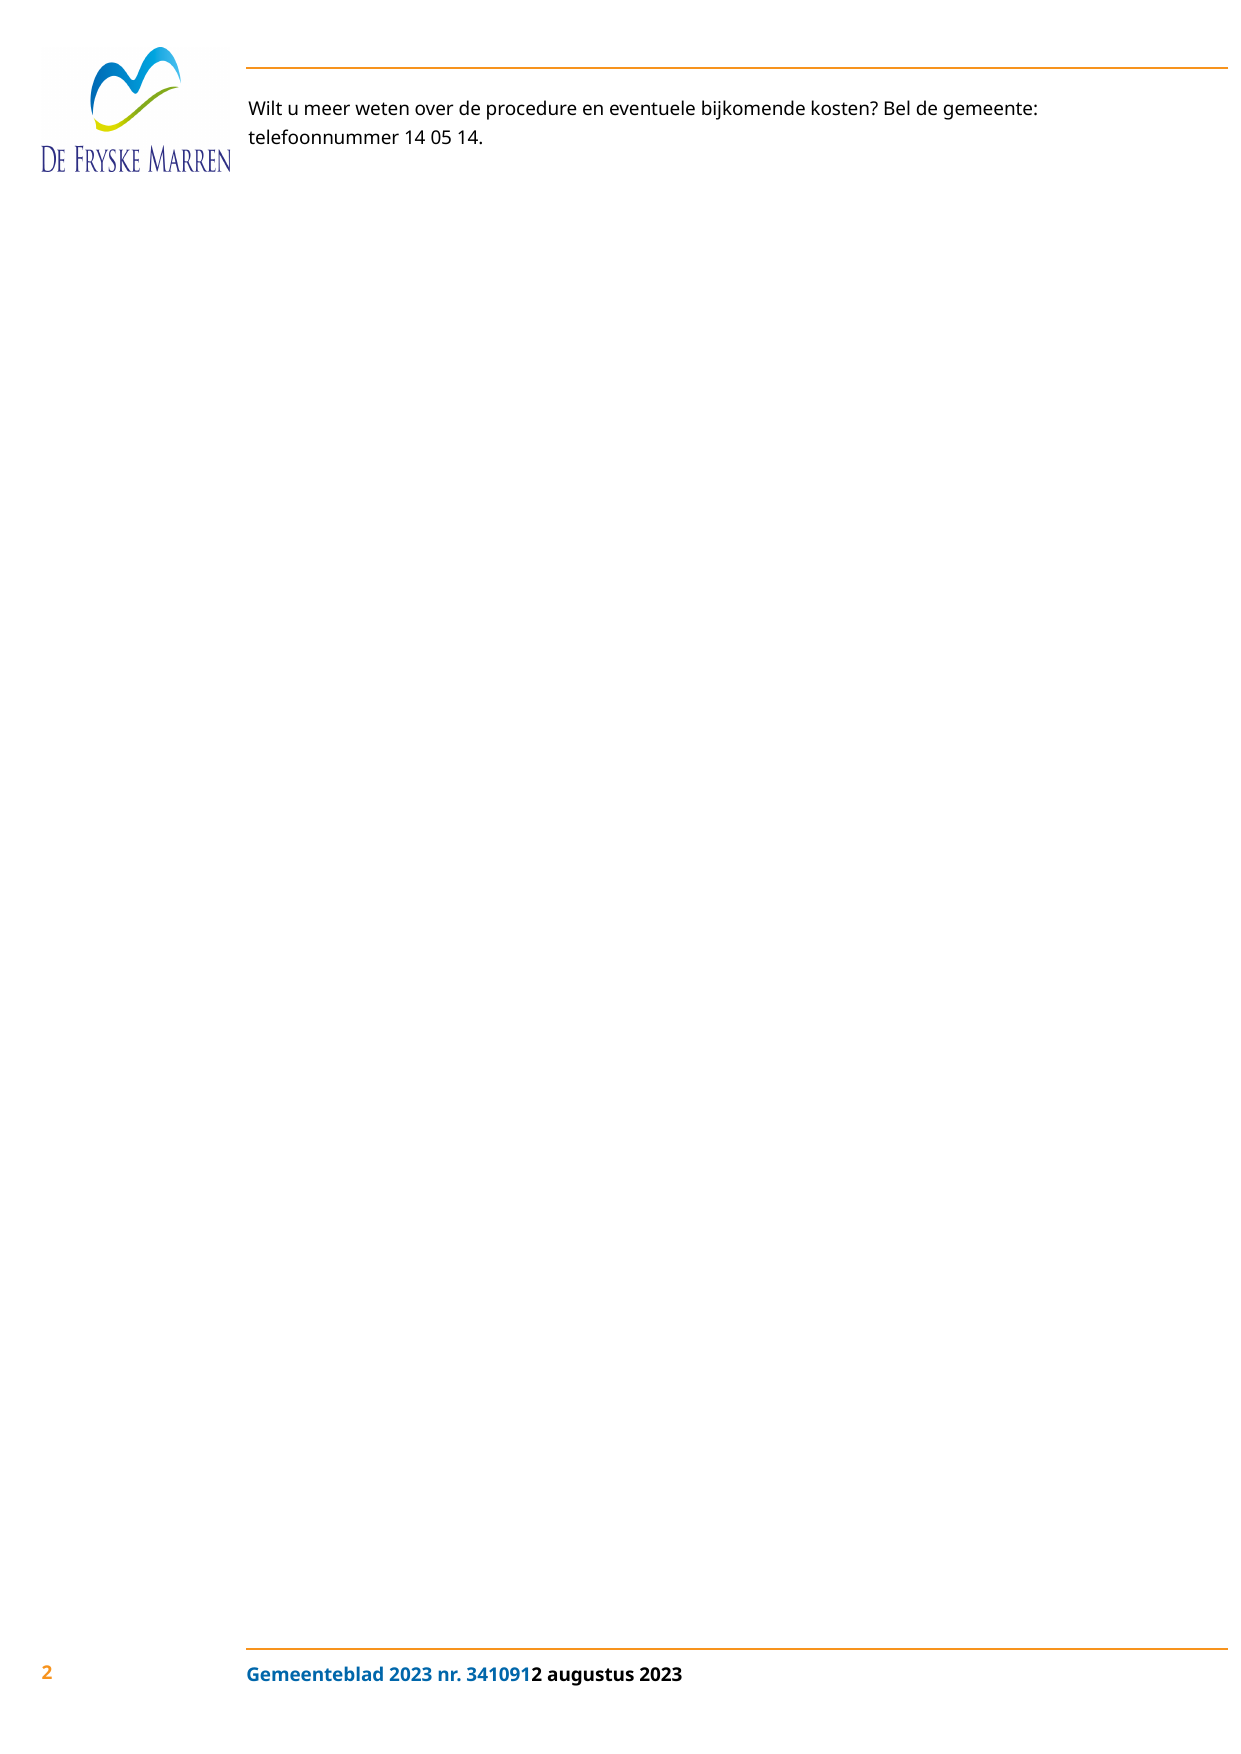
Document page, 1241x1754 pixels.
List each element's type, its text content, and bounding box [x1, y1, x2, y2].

picture [41, 47, 231, 172]
text Wilt u meer weten over de procedure en eventuele bijkomende kosten? Bel de gemeente: telefoonnummer 14 05 14. [248, 95, 1152, 150]
